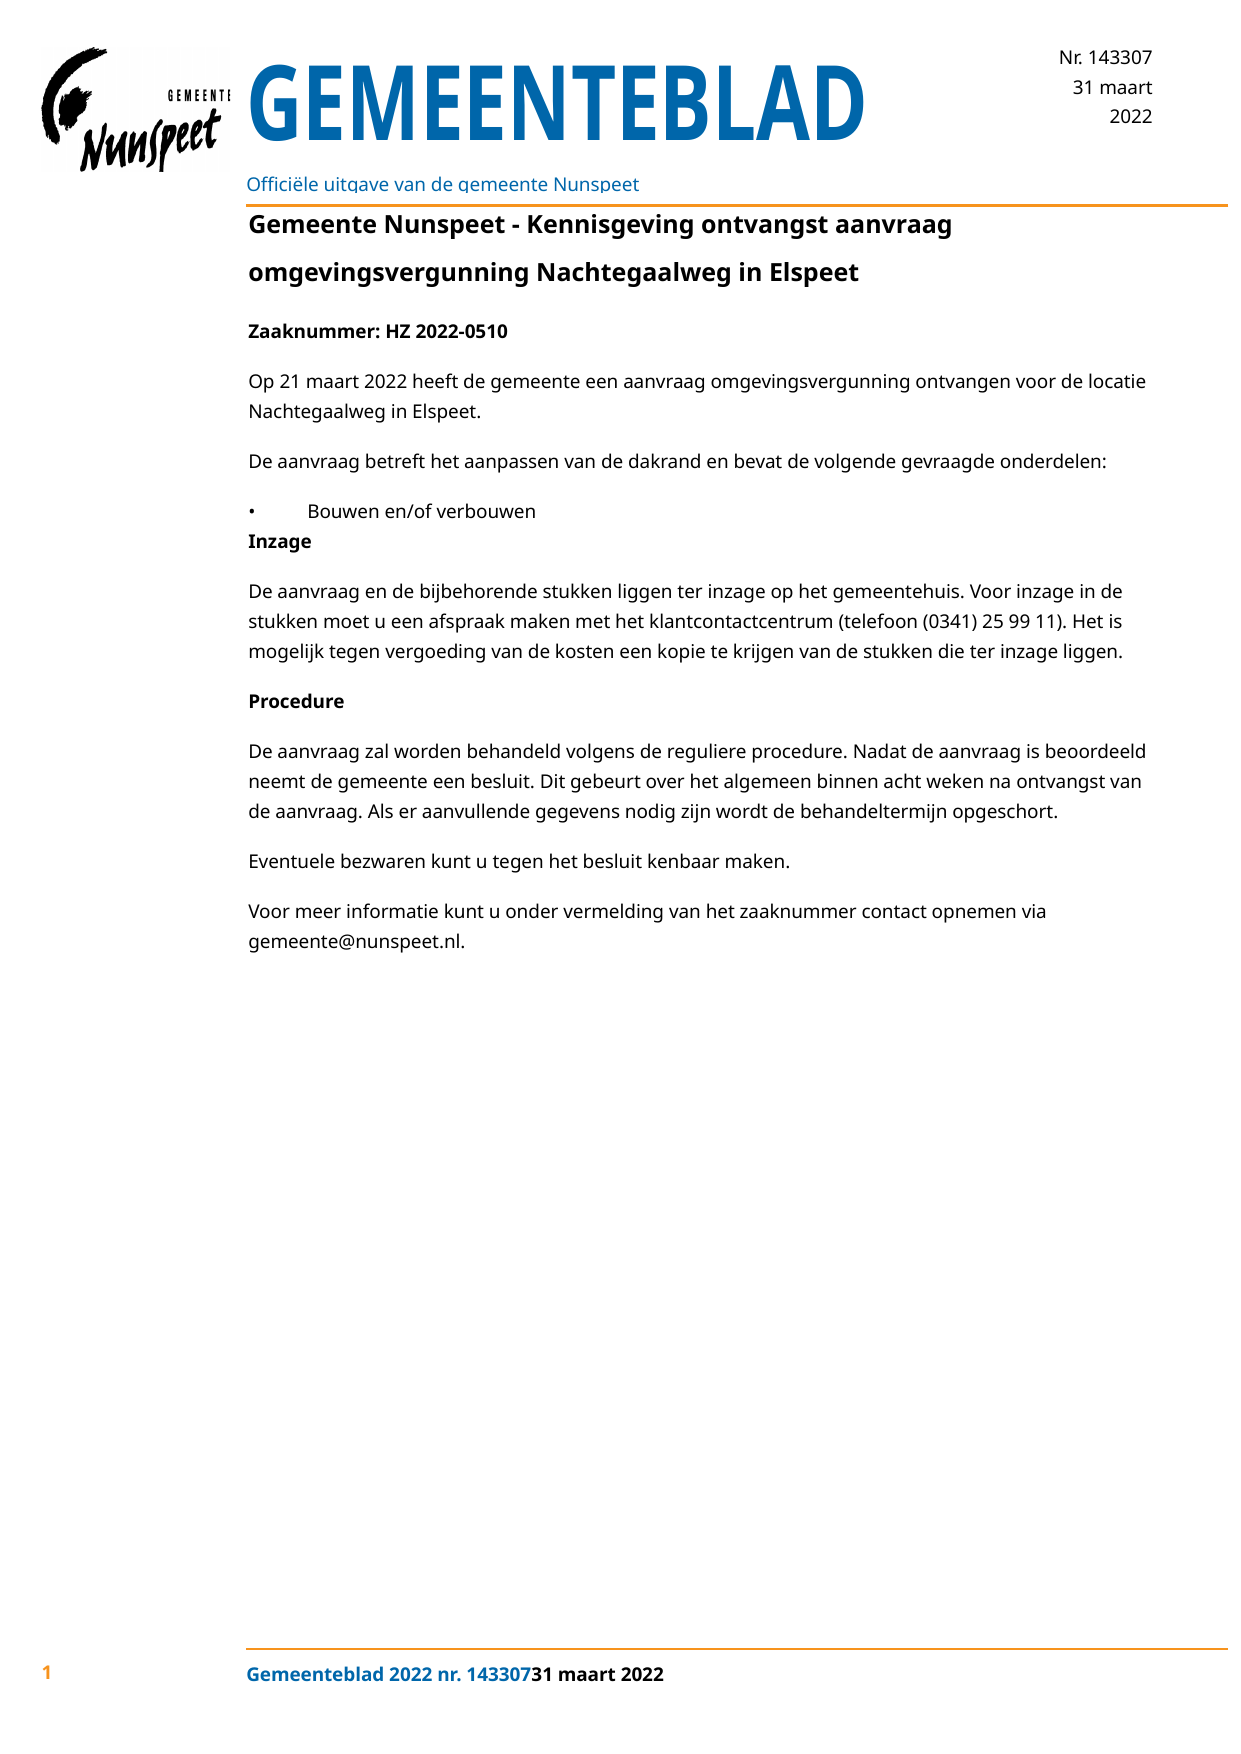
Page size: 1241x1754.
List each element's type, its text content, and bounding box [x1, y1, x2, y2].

text Op 21 maart 2022 heeft de gemeente een aanvraag omgevingsvergunning ontvangen voor de locatie Nachtegaalweg in Elspeet. [248, 368, 1152, 424]
text Zaaknummer: HZ 2022-0510 [248, 318, 1152, 344]
text Voor meer informatie kunt u onder vermelding van het zaaknummer contact opnemen via gemeente@nunspeet.nl. [248, 899, 1152, 954]
text Eventuele bezwaren kunt u tegen het besluit kenbaar maken. [248, 848, 1152, 874]
text De aanvraag zal worden behandeld volgens de reguliere procedure. Nadat de aanvraag is beoordeeld neemt de gemeente een besluit. Dit gebeurt over het algemeen binnen acht weken na ontvangst van de aanvraag. Als er aanvullende gegevens nodig zijn wordt de behandeltermijn opgeschort. [248, 739, 1152, 824]
picture [41, 47, 231, 172]
list Bouwen en/of verbouwen [248, 499, 1152, 524]
text Inzage [248, 528, 1152, 554]
text De aanvraag en de bijbehorende stukken liggen ter inzage op het gemeentehuis. Voor inzage in de stukken moet u een afspraak maken met het klantcontactcentrum (telefoon (0341) 25 99 11). Het is mogelijk tegen vergoeding van de kosten een kopie te krijgen van de stukken die ter inzage liggen. [248, 579, 1152, 664]
text De aanvraag betreft het aanpassen van de dakrand en bevat de volgende gevraagde onderdelen: [248, 448, 1152, 474]
text Procedure [248, 688, 1152, 714]
text Gemeente Nunspeet - Kennisgeving ontvangst aanvraag omgevingsvergunning Nachtegaalweg in Elspeet [248, 207, 1152, 288]
